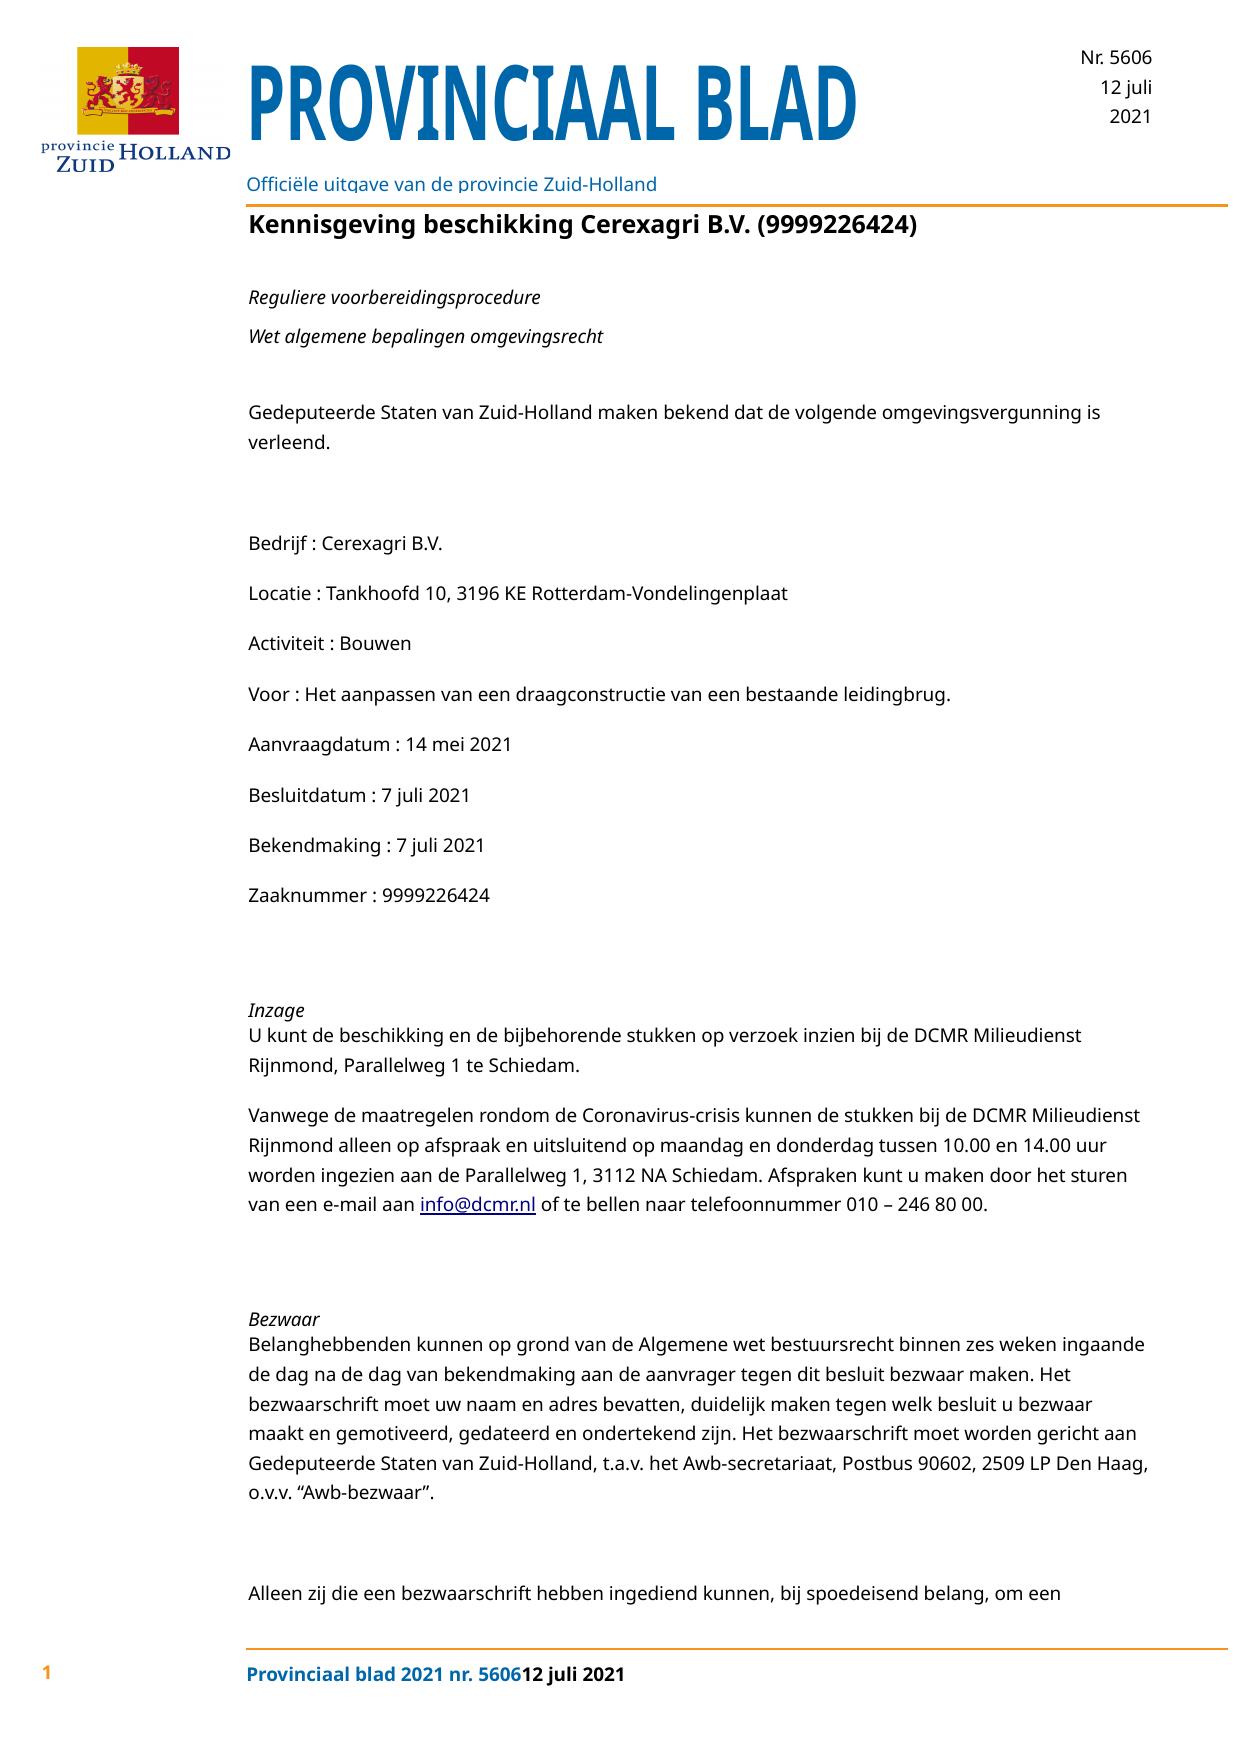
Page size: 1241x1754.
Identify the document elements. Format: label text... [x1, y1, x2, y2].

text Aanvraagdatum : 14 mei 2021 [248, 731, 1152, 757]
text Reguliere voorbereidingsprocedure [248, 284, 1152, 309]
text Bekendmaking : 7 juli 2021 [248, 832, 1152, 858]
text Kennisgeving beschikking Cerexagri B.V. (9999226424) [248, 207, 1152, 241]
text Alleen zij die een bezwaarschrift hebben ingediend kunnen, bij spoedeisend belang, om een [248, 1580, 1152, 1606]
text Bedrijf : Cerexagri B.V. [248, 530, 1152, 555]
text Locatie : Tankhoofd 10, 3196 KE Rotterdam-Vondelingenplaat [248, 580, 1152, 606]
text Besluitdatum : 7 juli 2021 [248, 782, 1152, 807]
text Belanghebbenden kunnen op grond van de Algemene wet bestuursrecht binnen zes weken ingaande de dag na de dag van bekendmaking aan de aanvrager tegen dit besluit bezwaar maken. Het bezwaarschrift moet uw naam en adres bevatten, duidelijk maken tegen welk besluit u bezwaar maakt en gemotiveerd, gedateerd en ondertekend zijn. Het bezwaarschrift moet worden gericht aan Gedeputeerde Staten van Zuid-Holland, t.a.v. het Awb-secretariaat, Postbus 90602, 2509 LP Den Haag, o.v.v. “Awb-bezwaar”. [248, 1332, 1152, 1505]
text Bezwaar [248, 1306, 1152, 1332]
picture [41, 47, 231, 172]
text Wet algemene bepalingen omgevingsrecht [248, 323, 1152, 349]
text Zaaknummer : 9999226424 [248, 883, 1152, 908]
text U kunt de beschikking en de bijbehorende stukken op verzoek inzien bij de DCMR Milieudienst Rijnmond, Parallelweg 1 te Schiedam. [248, 1023, 1152, 1078]
text Vanwege de maatregelen rondom de Coronavirus-crisis kunnen de stukken bij de DCMR Milieudienst Rijnmond alleen op afspraak en uitsluitend op maandag en donderdag tussen 10.00 en 14.00 uur worden ingezien aan de Parallelweg 1, 3112 NA Schiedam. Afspraken kunt u maken door het sturen van een e-mail aan info@dcmr.nl of te bellen naar telefoonnummer 010 – 246 80 00. [248, 1103, 1152, 1217]
text Voor : Het aanpassen van een draagconstructie van een bestaande leidingbrug. [248, 681, 1152, 707]
text Gedeputeerde Staten van Zuid-Holland maken bekend dat de volgende omgevingsvergunning is verleend. [248, 399, 1152, 454]
text Activiteit : Bouwen [248, 631, 1152, 656]
text Inzage [248, 997, 1152, 1023]
